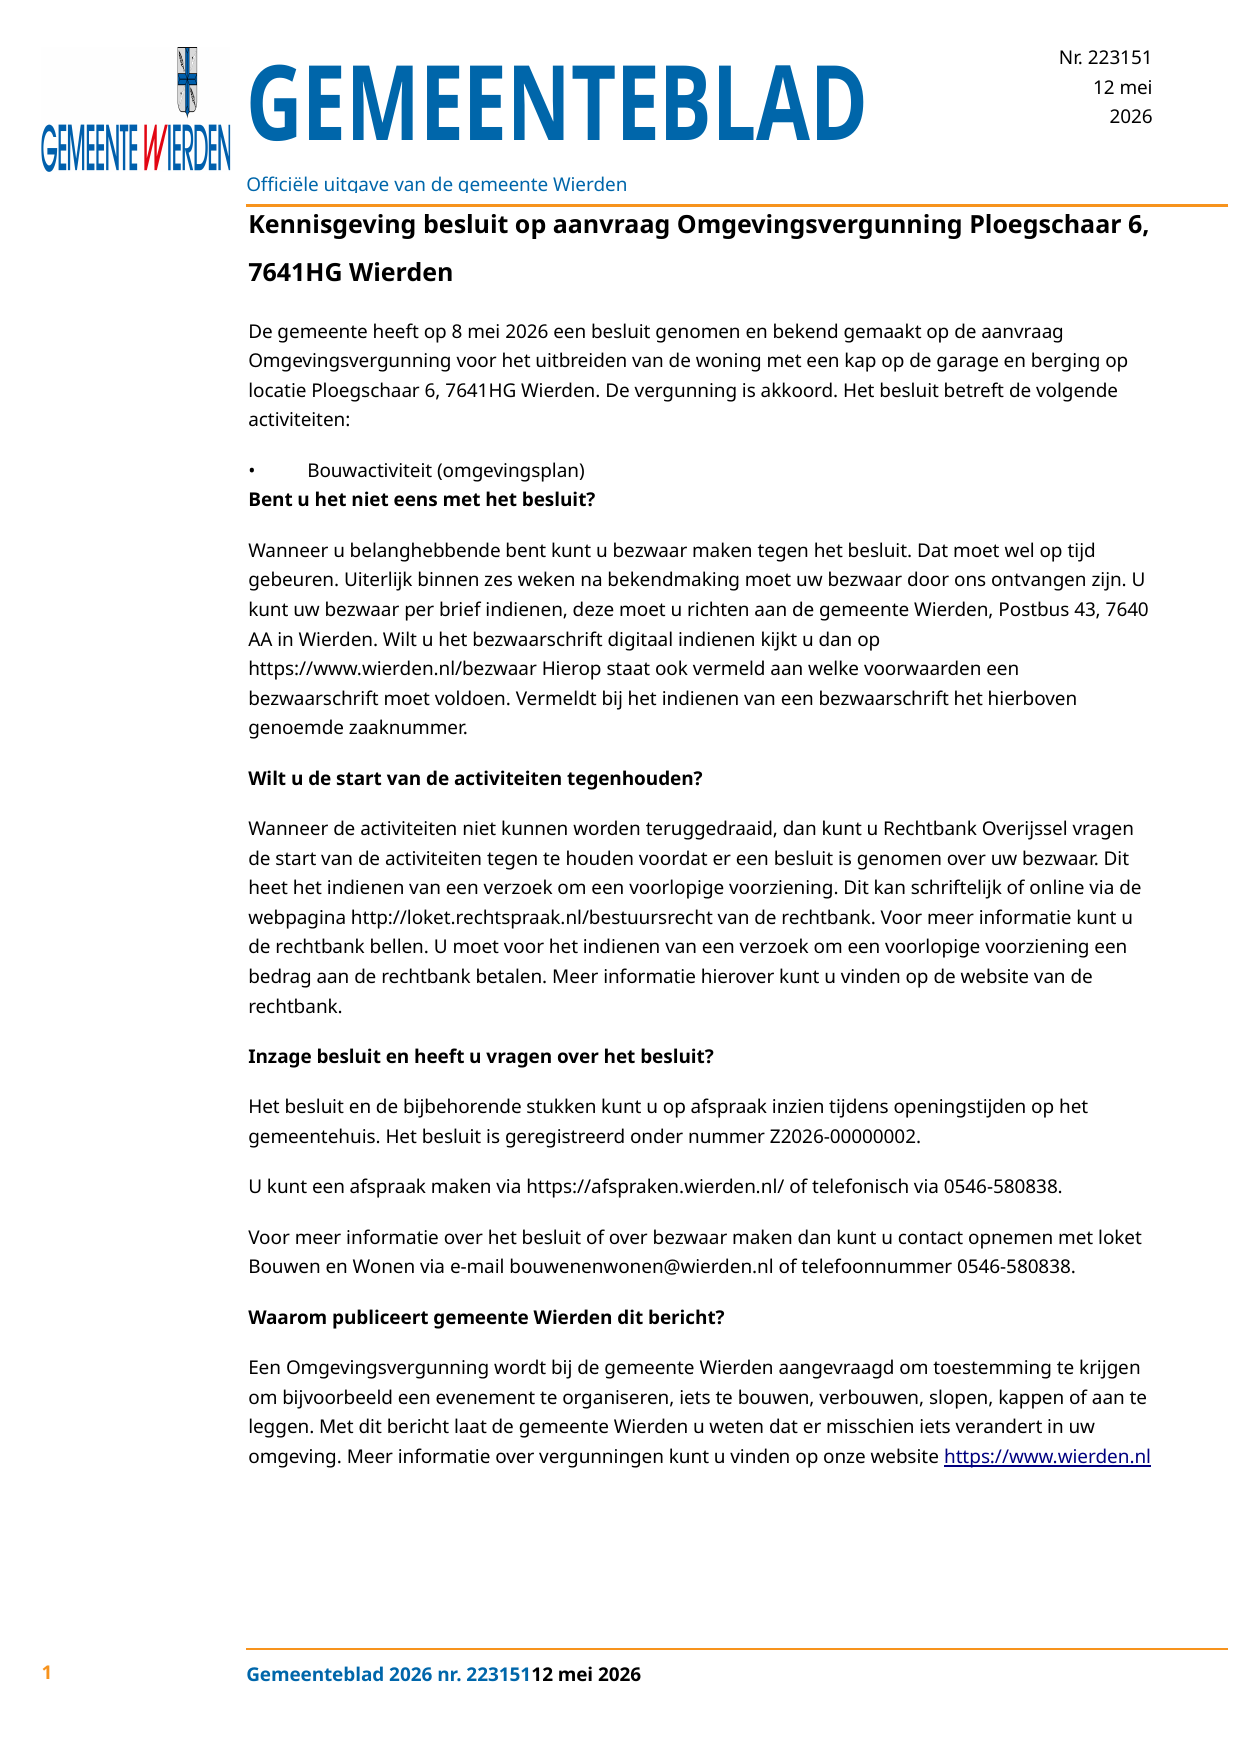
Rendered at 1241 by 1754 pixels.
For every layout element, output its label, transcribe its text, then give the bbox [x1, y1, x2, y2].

text Voor meer informatie over het besluit of over bezwaar maken dan kunt u contact opnemen met loket Bouwen en Wonen via e-mail bouwenenwonen@wierden.nl of telefoonnummer 0546-580838. [248, 1224, 1152, 1279]
text Bent u het niet eens met het besluit? [248, 487, 1152, 512]
text Wanneer u belanghebbende bent kunt u bezwaar maken tegen het besluit. Dat moet wel op tijd gebeuren. Uiterlijk binnen zes weken na bekendmaking moet uw bezwaar door ons ontvangen zijn. U kunt uw bezwaar per brief indienen, deze moet u richten aan de gemeente Wierden, Postbus 43, 7640 AA in Wierden. Wilt u het bezwaarschrift digitaal indienen kijkt u dan op https://www.wierden.nl/bezwaar Hierop staat ook vermeld aan welke voorwaarden een bezwaarschrift moet voldoen. Vermeldt bij het indienen van een bezwaarschrift het hierboven genoemde zaaknummer. [248, 537, 1152, 740]
text Waarom publiceert gemeente Wierden dit bericht? [248, 1304, 1152, 1330]
text Wilt u de start van de activiteiten tegenhouden? [248, 765, 1152, 791]
list Bouwactiviteit (omgevingsplan) [248, 457, 1152, 483]
text Inzage besluit en heeft u vragen over het besluit? [248, 1043, 1152, 1069]
text De gemeente heeft op 8 mei 2026 een besluit genomen en bekend gemaakt op de aanvraag Omgevingsvergunning voor het uitbreiden van de woning met een kap op de garage en berging op locatie Ploegschaar 6, 7641HG Wierden. De vergunning is akkoord. Het besluit betreft de volgende activiteiten: [248, 318, 1152, 432]
text Een Omgevingsvergunning wordt bij de gemeente Wierden aangevraagd om toestemming te krijgen om bijvoorbeeld een evenement te organiseren, iets te bouwen, verbouwen, slopen, kappen of aan te leggen. Met dit bericht laat de gemeente Wierden u weten dat er misschien iets verandert in uw omgeving. Meer informatie over vergunningen kunt u vinden op onze website https://www.wierden.nl [248, 1354, 1152, 1469]
text U kunt een afspraak maken via https://afspraken.wierden.nl/ of telefonisch via 0546-580838. [248, 1174, 1152, 1199]
text Wanneer de activiteiten niet kunnen worden teruggedraaid, dan kunt u Rechtbank Overijssel vragen de start van de activiteiten tegen te houden voordat er een besluit is genomen over uw bezwaar. Dit heet het indienen van een verzoek om een voorlopige voorziening. Dit kan schriftelijk of online via de webpagina http://loket.rechtspraak.nl/bestuursrecht van de rechtbank. Voor meer informatie kunt u de rechtbank bellen. U moet voor het indienen van een verzoek om een voorlopige voorziening een bedrag aan de rechtbank betalen. Meer informatie hierover kunt u vinden op de website van de rechtbank. [248, 815, 1152, 1019]
text Kennisgeving besluit op aanvraag Omgevingsvergunning Ploegschaar 6, 7641HG Wierden [248, 207, 1152, 288]
text Het besluit en de bijbehorende stukken kunt u op afspraak inzien tijdens openingstijden op het gemeentehuis. Het besluit is geregistreerd onder nummer Z2026-00000002. [248, 1094, 1152, 1149]
picture [41, 47, 231, 172]
